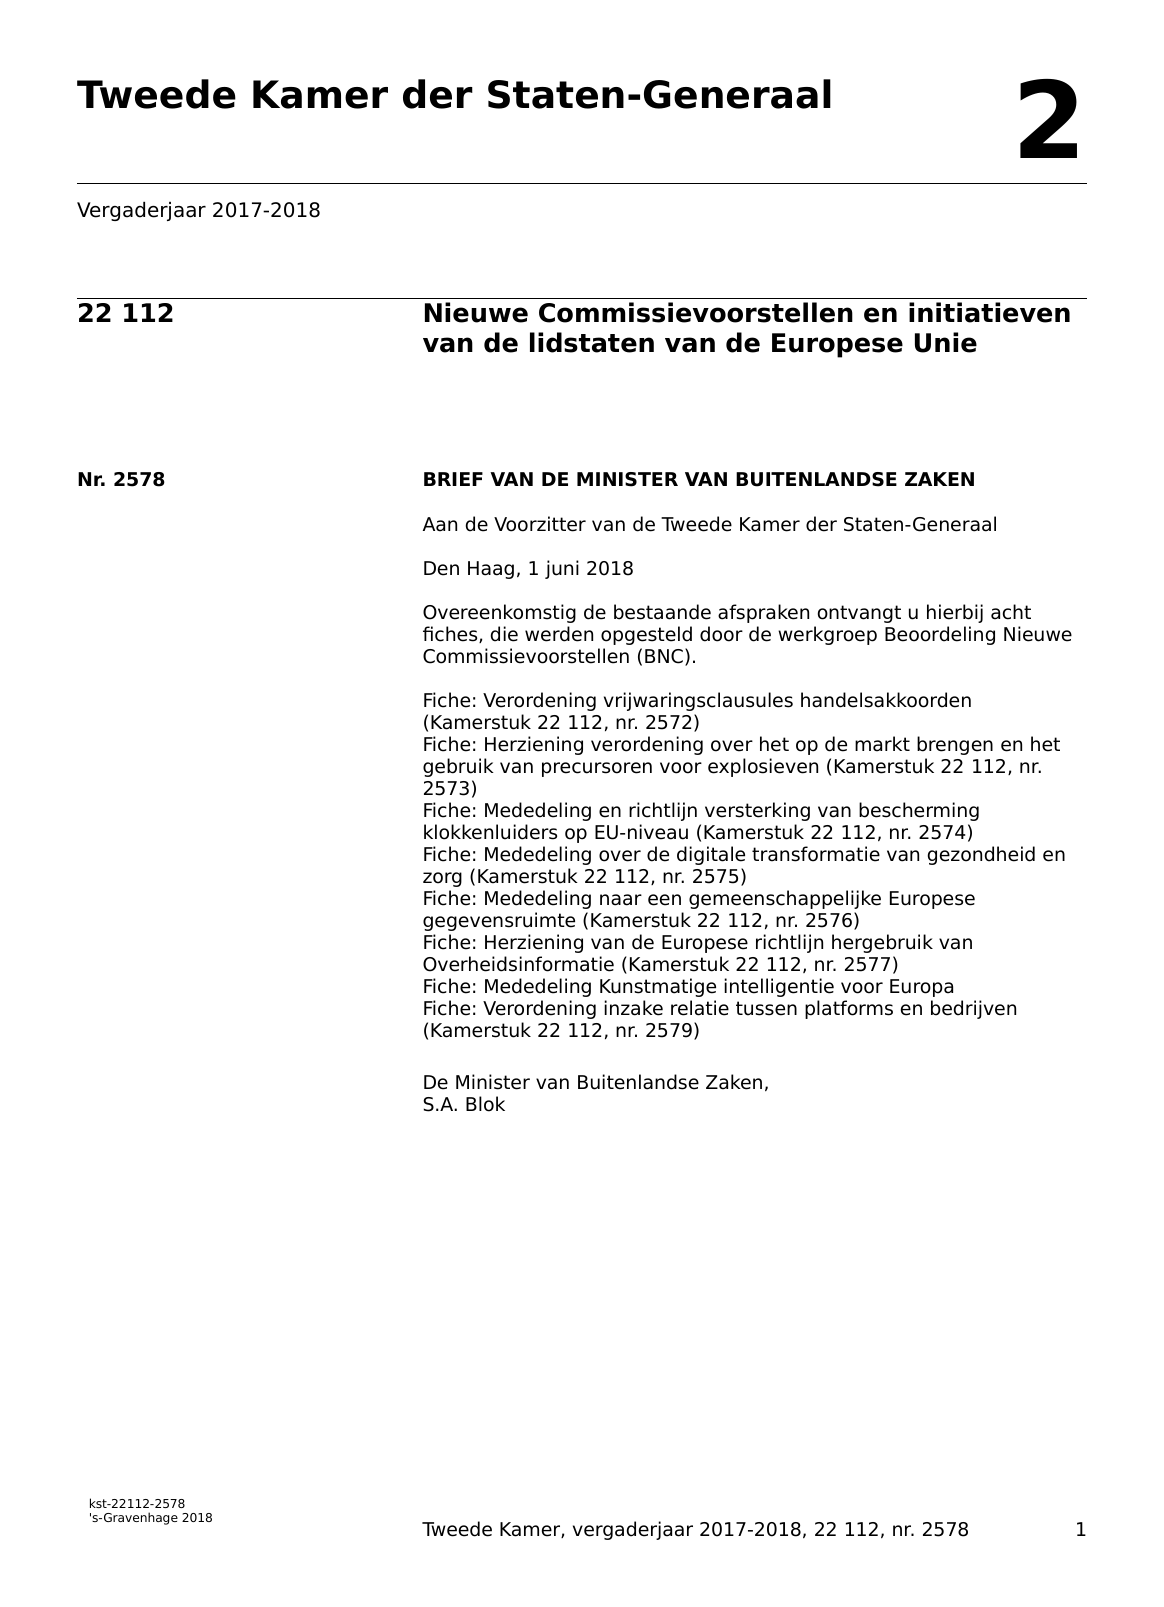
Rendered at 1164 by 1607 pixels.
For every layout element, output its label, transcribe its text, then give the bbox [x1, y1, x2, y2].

table_header 2 [886, 59, 1087, 183]
text Den Haag, 1 juni 2018 [422, 558, 1087, 580]
text Fiche: Verordening inzake relatie tussen platforms en bedrijven (Kamerstuk 22 112, nr. 2579) [422, 998, 1087, 1042]
subtitle 22 112 Nieuwe Commissievoorstellen en initiatieven van de lidstaten van de Europese Unie [77, 299, 1087, 358]
text Fiche: Mededeling Kunstmatige intelligentie voor Europa [422, 976, 1087, 998]
text 's-Gravenhage 2018 [88, 1511, 323, 1525]
table_header Tweede Kamer der Staten-Generaal [77, 59, 886, 183]
text Fiche: Mededeling over de digitale transformatie van gezondheid en zorg (Kamerstuk 22 112, nr. 2575) [422, 844, 1087, 888]
text Fiche: Herziening van de Europese richtlijn hergebruik van Overheidsinformatie (Kamerstuk 22 112, nr. 2577) [422, 932, 1087, 976]
subtitle Nr. 2578 BRIEF VAN DE MINISTER VAN BUITENLANDSE ZAKEN [77, 469, 1087, 491]
text Fiche: Herziening verordening over het op de markt brengen en het gebruik van precursoren voor explosieven (Kamerstuk 22 112, nr. 2573) [422, 734, 1087, 800]
table_cell Vergaderjaar 2017-2018 [77, 184, 1087, 298]
text Fiche: Mededeling naar een gemeenschappelijke Europese gegevensruimte (Kamerstuk 22 112, nr. 2576) [422, 888, 1087, 932]
text Overeenkomstig de bestaande afspraken ontvangt u hierbij acht fiches, die werden opgesteld door de werkgroep Beoordeling Nieuwe Commissievoorstellen (BNC). [422, 602, 1087, 668]
text kst-22112-2578 [88, 1497, 323, 1511]
text Fiche: Verordening vrijwaringsclausules handelsakkoorden (Kamerstuk 22 112, nr. 2572) [422, 690, 1087, 734]
text De Minister van Buitenlandse Zaken, S.A. Blok [422, 1072, 1087, 1116]
text Aan de Voorzitter van de Tweede Kamer der Staten-Generaal [422, 513, 1087, 536]
text Fiche: Mededeling en richtlijn versterking van bescherming klokkenluiders op EU-niveau (Kamerstuk 22 112, nr. 2574) [422, 800, 1087, 844]
